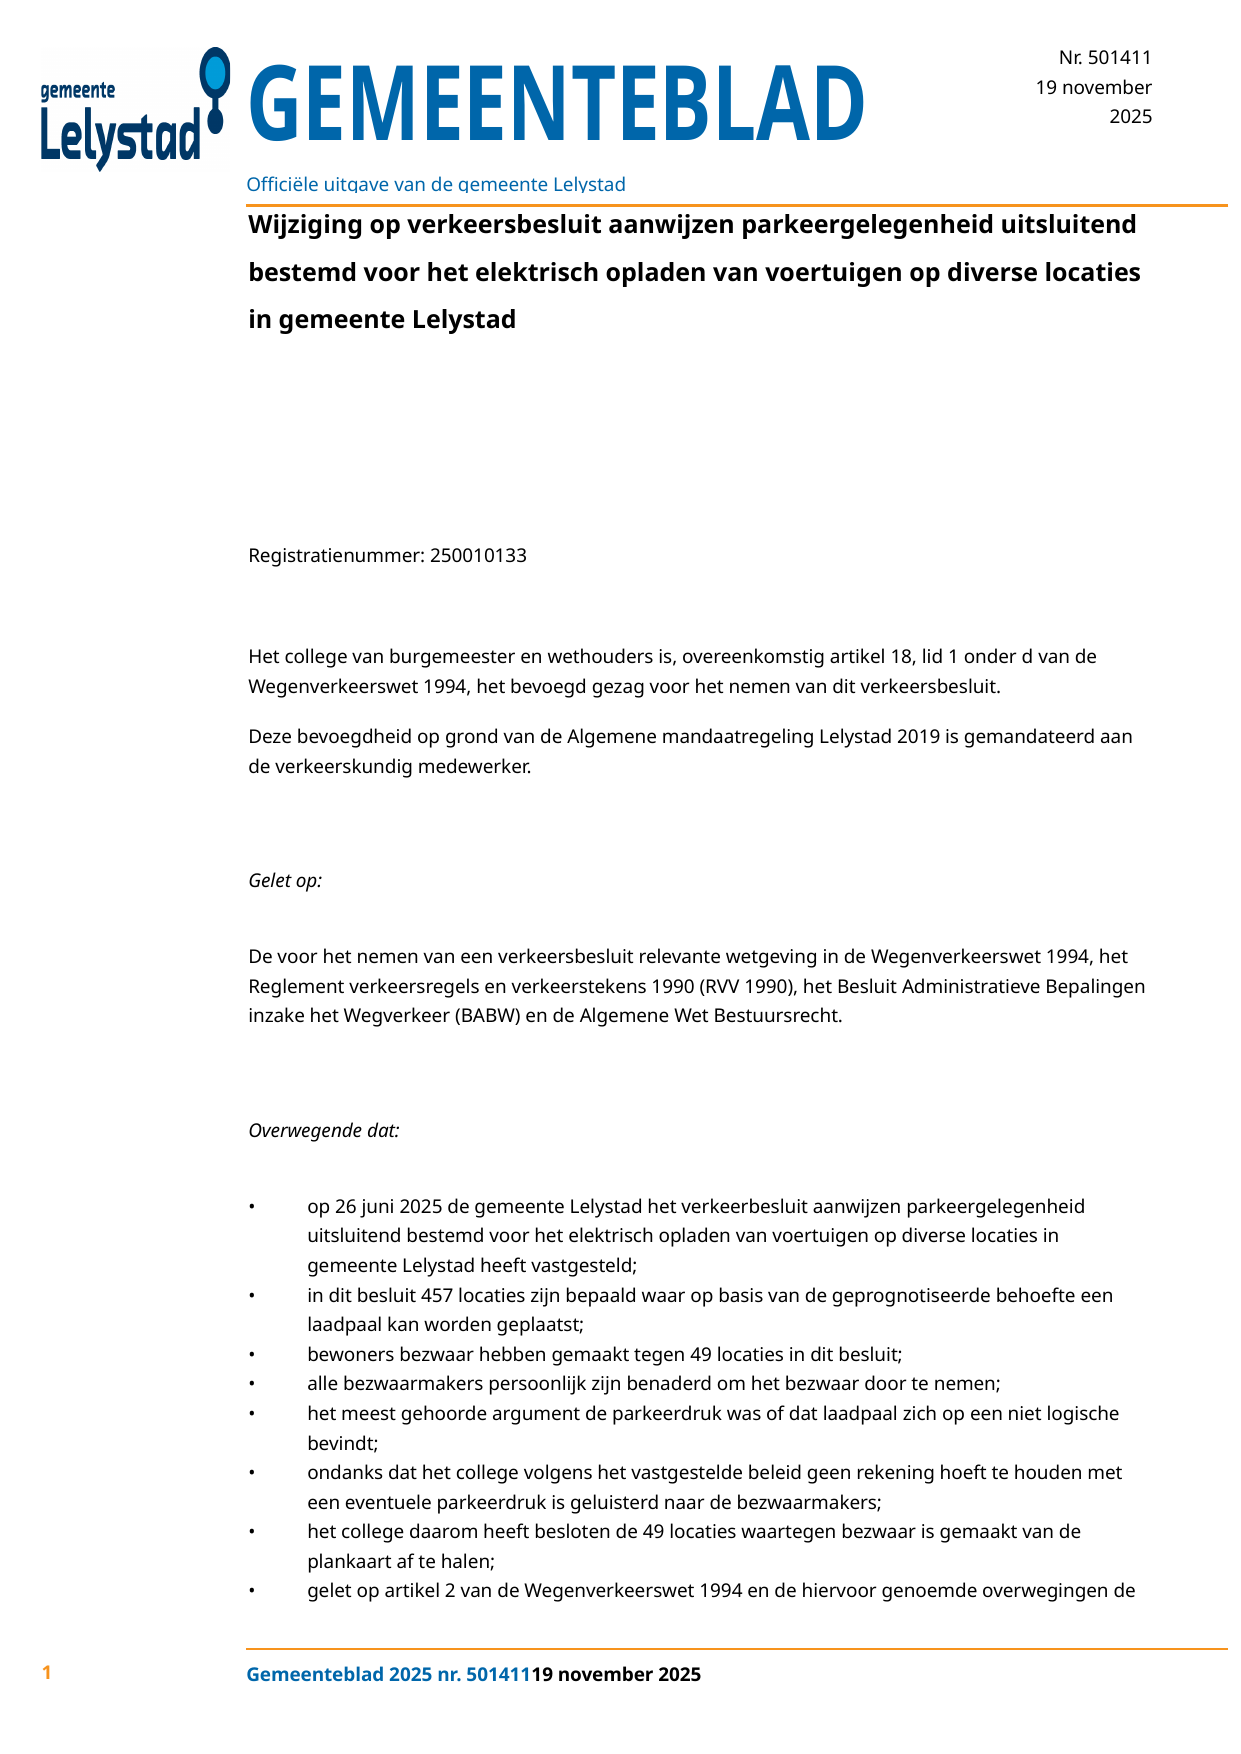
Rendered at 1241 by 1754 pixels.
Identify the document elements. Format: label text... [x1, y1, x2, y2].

list gelet op artikel 2 van de Wegenverkeerswet 1994 en de hiervoor genoemde overwegingen de [248, 1578, 1152, 1603]
list het college daarom heeft besloten de 49 locaties waartegen bezwaar is gemaakt van de plankaart af te halen; [248, 1518, 1152, 1574]
list alle bezwaarmakers persoonlijk zijn benaderd om het bezwaar door te nemen; [248, 1371, 1152, 1396]
text Overwegende dat: [248, 1117, 1152, 1143]
text Registratienummer: 250010133 [248, 542, 1152, 568]
text Het college van burgemeester en wethouders is, overeenkomstig artikel 18, lid 1 onder d van de Wegenverkeerswet 1994, het bevoegd gezag voor het nemen van dit verkeersbesluit. [248, 643, 1152, 699]
list het meest gehoorde argument de parkeerdruk was of dat laadpaal zich op een niet logische bevindt; [248, 1400, 1152, 1456]
text Deze bevoegdheid op grond van de Algemene mandaatregeling Lelystad 2019 is gemandateerd aan de verkeerskundig medewerker. [248, 723, 1152, 779]
list bewoners bezwaar hebben gemaakt tegen 49 locaties in dit besluit; [248, 1341, 1152, 1367]
picture [41, 47, 231, 172]
list ondanks dat het college volgens het vastgestelde beleid geen rekening hoeft te houden met een eventuele parkeerdruk is geluisterd naar de bezwaarmakers; [248, 1459, 1152, 1515]
text De voor het nemen van een verkeersbesluit relevante wetgeving in de Wegenverkeerswet 1994, het Reglement verkeersregels en verkeerstekens 1990 (RVV 1990), het Besluit Administratieve Bepalingen inzake het Wegverkeer (BABW) en de Algemene Wet Bestuursrecht. [248, 943, 1152, 1028]
list in dit besluit 457 locaties zijn bepaald waar op basis van de geprognotiseerde behoefte een laadpaal kan worden geplaatst; [248, 1282, 1152, 1337]
text Gelet op: [248, 867, 1152, 893]
text Wijziging op verkeersbesluit aanwijzen parkeergelegenheid uitsluitend bestemd voor het elektrisch opladen van voertuigen op diverse locaties in gemeente Lelystad [248, 207, 1152, 336]
list op 26 juni 2025 de gemeente Lelystad het verkeerbesluit aanwijzen parkeergelegenheid uitsluitend bestemd voor het elektrisch opladen van voertuigen op diverse locaties in gemeente Lelystad heeft vastgesteld; [248, 1193, 1152, 1278]
